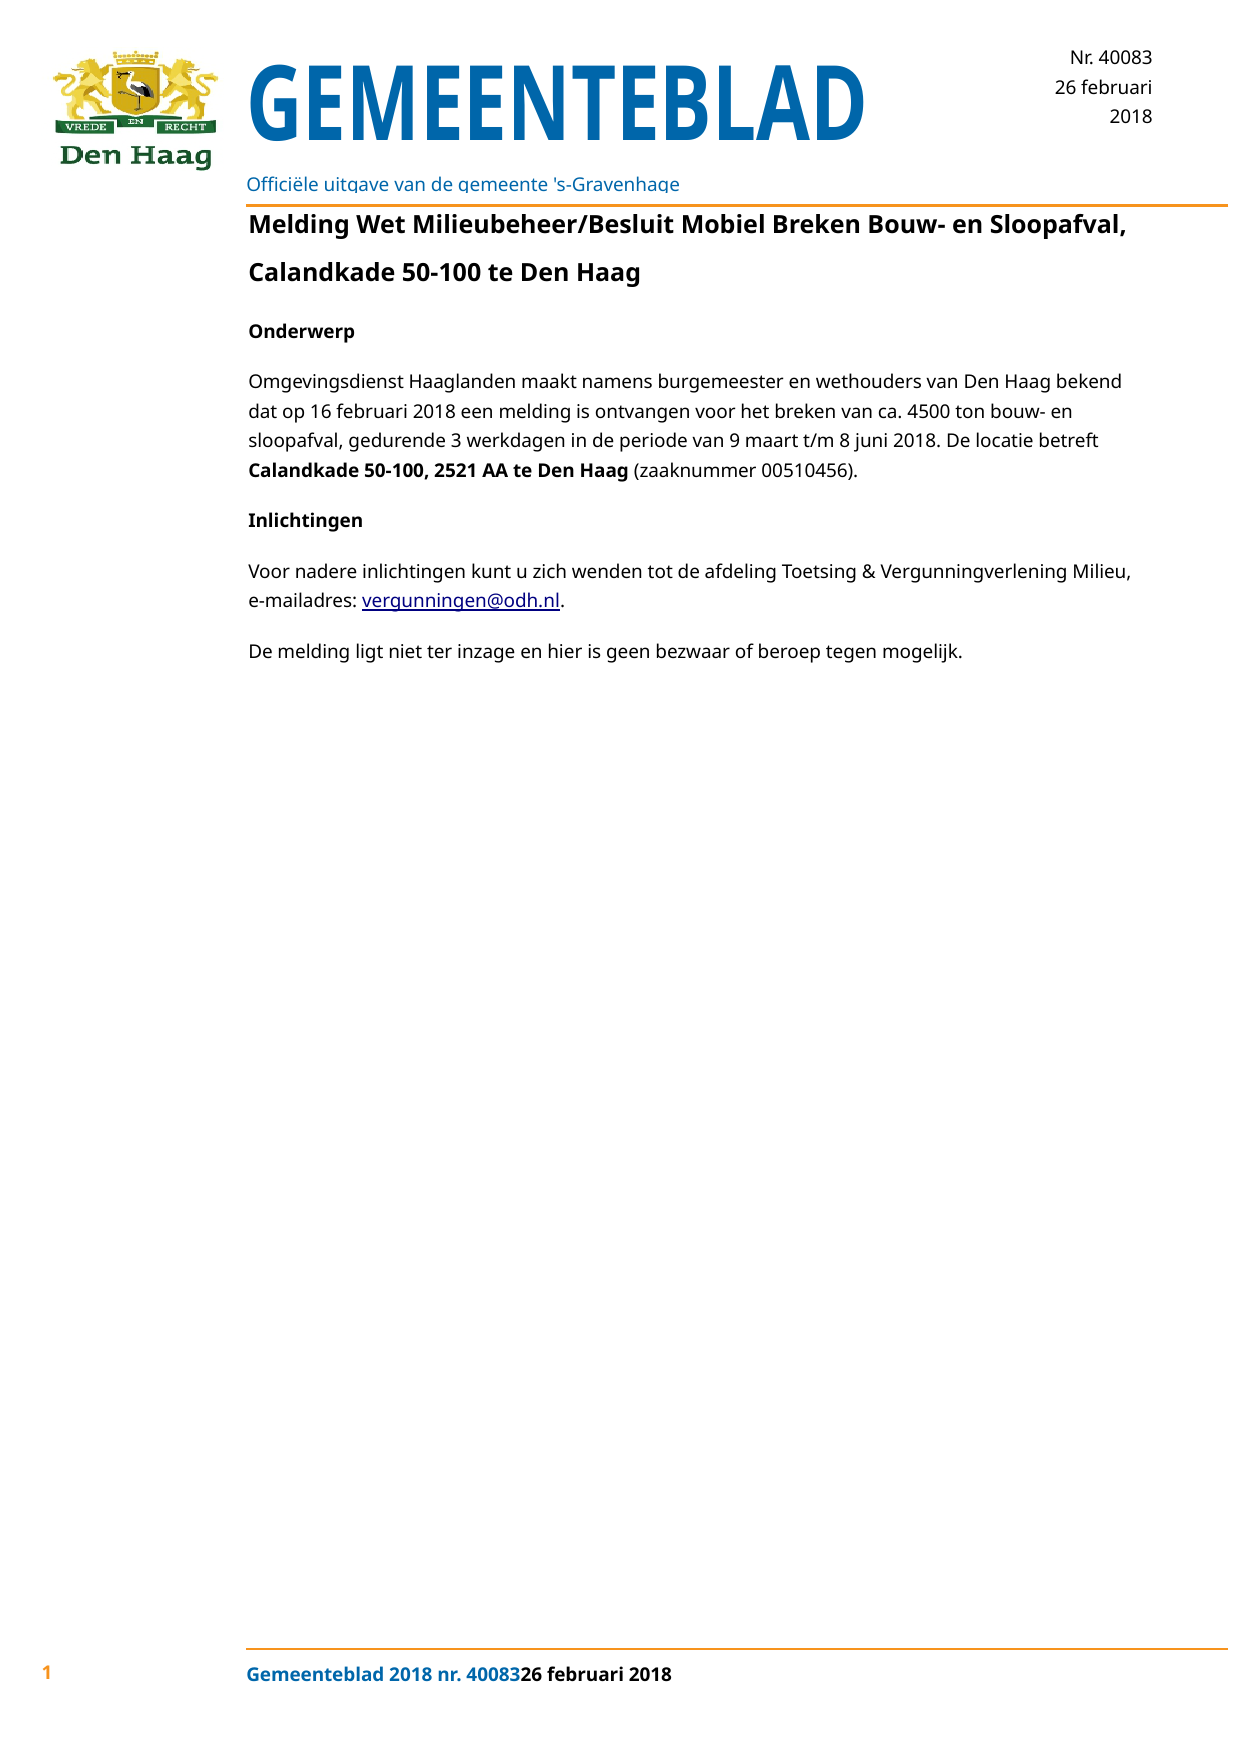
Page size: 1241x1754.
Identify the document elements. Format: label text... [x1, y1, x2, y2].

picture [41, 47, 231, 172]
text Melding Wet Milieubeheer/Besluit Mobiel Breken Bouw- en Sloopafval, Calandkade 50-100 te Den Haag [248, 207, 1152, 288]
text Omgevingsdienst Haaglanden maakt namens burgemeester en wethouders van Den Haag bekend dat op 16 februari 2018 een melding is ontvangen voor het breken van ca. 4500 ton bouw- en sloopafval, gedurende 3 werkdagen in de periode van 9 maart t/m 8 juni 2018. De locatie betreft Calandkade 50-100, 2521 AA te Den Haag (zaaknummer 00510456). [248, 368, 1152, 483]
text Onderwerp [248, 318, 1152, 344]
text Voor nadere inlichtingen kunt u zich wenden tot de afdeling Toetsing & Vergunningverlening Milieu, e-mailadres: vergunningen@odh.nl. [248, 558, 1152, 613]
text De melding ligt niet ter inzage en hier is geen bezwaar of beroep tegen mogelijk. [248, 638, 1152, 664]
text Inlichtingen [248, 507, 1152, 533]
